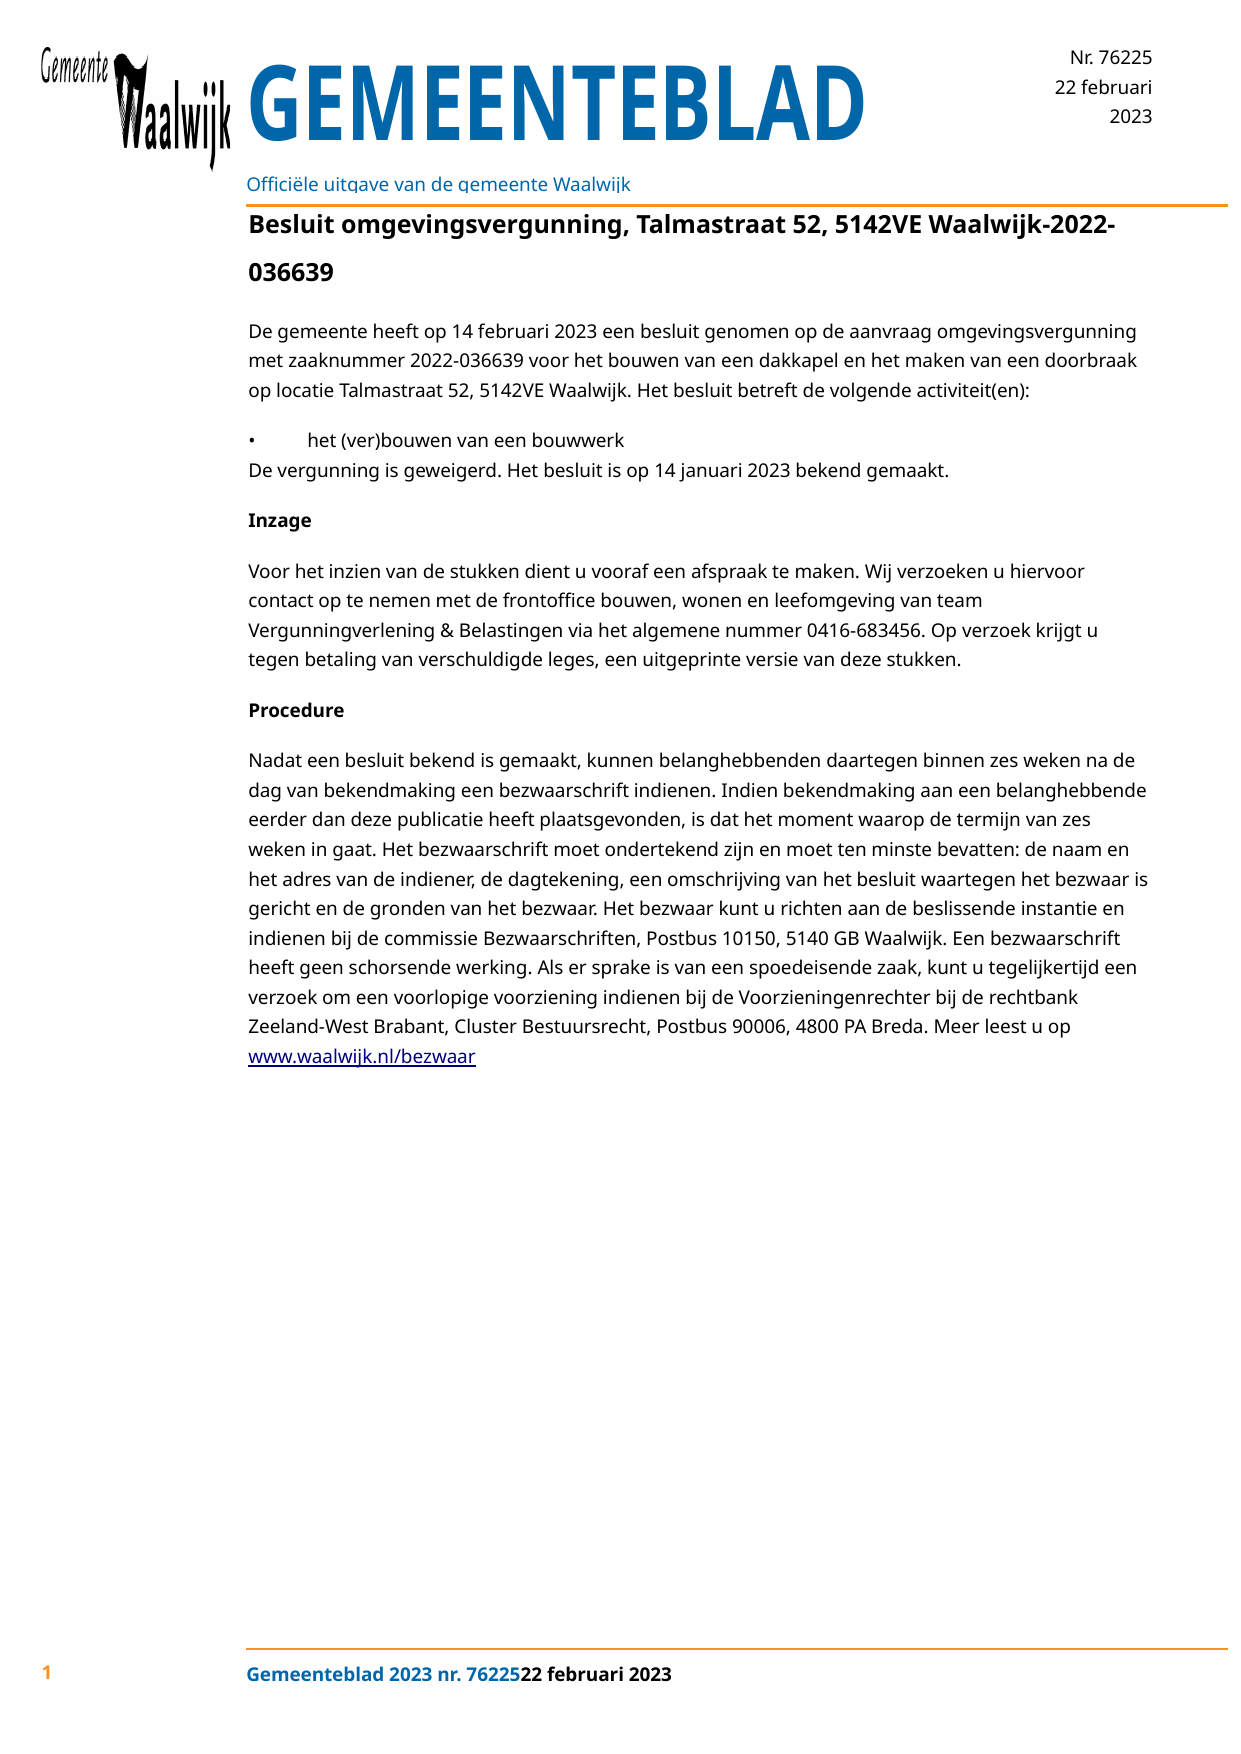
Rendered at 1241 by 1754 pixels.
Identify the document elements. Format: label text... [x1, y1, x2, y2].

text Procedure [248, 697, 1152, 723]
text De vergunning is geweigerd. Het besluit is op 14 januari 2023 bekend gemaakt. [248, 457, 1152, 483]
text Besluit omgevingsvergunning, Talmastraat 52, 5142VE Waalwijk-2022-036639 [248, 207, 1152, 288]
text De gemeente heeft op 14 februari 2023 een besluit genomen op de aanvraag omgevingsvergunning met zaaknummer 2022-036639 voor het bouwen van een dakkapel en het maken van een doorbraak op locatie Talmastraat 52, 5142VE Waalwijk. Het besluit betreft de volgende activiteit(en): [248, 318, 1152, 403]
text Nadat een besluit bekend is gemaakt, kunnen belanghebbenden daartegen binnen zes weken na de dag van bekendmaking een bezwaarschrift indienen. Indien bekendmaking aan een belanghebbende eerder dan deze publicatie heeft plaatsgevonden, is dat het moment waarop de termijn van zes weken in gaat. Het bezwaarschrift moet ondertekend zijn en moet ten minste bevatten: de naam en het adres van de indiener, de dagtekening, een omschrijving van het besluit waartegen het bezwaar is gericht en de gronden van het bezwaar. Het bezwaar kunt u richten aan de beslissende instantie en indienen bij de commissie Bezwaarschriften, Postbus 10150, 5140 GB Waalwijk. Een bezwaarschrift heeft geen schorsende werking. Als er sprake is van een spoedeisende zaak, kunt u tegelijkertijd een verzoek om een voorlopige voorziening indienen bij de Voorzieningenrechter bij de rechtbank Zeeland-West Brabant, Cluster Bestuursrecht, Postbus 90006, 4800 PA Breda. Meer leest u op www.waalwijk.nl/bezwaar [248, 747, 1152, 1069]
text Voor het inzien van de stukken dient u vooraf een afspraak te maken. Wij verzoeken u hiervoor contact op te nemen met de frontoffice bouwen, wonen en leefomgeving van team Vergunningverlening & Belastingen via het algemene nummer 0416-683456. Op verzoek krijgt u tegen betaling van verschuldigde leges, een uitgeprinte versie van deze stukken. [248, 558, 1152, 672]
list het (ver)bouwen van een bouwwerk [248, 427, 1152, 453]
text Inzage [248, 507, 1152, 533]
picture [41, 47, 231, 172]
